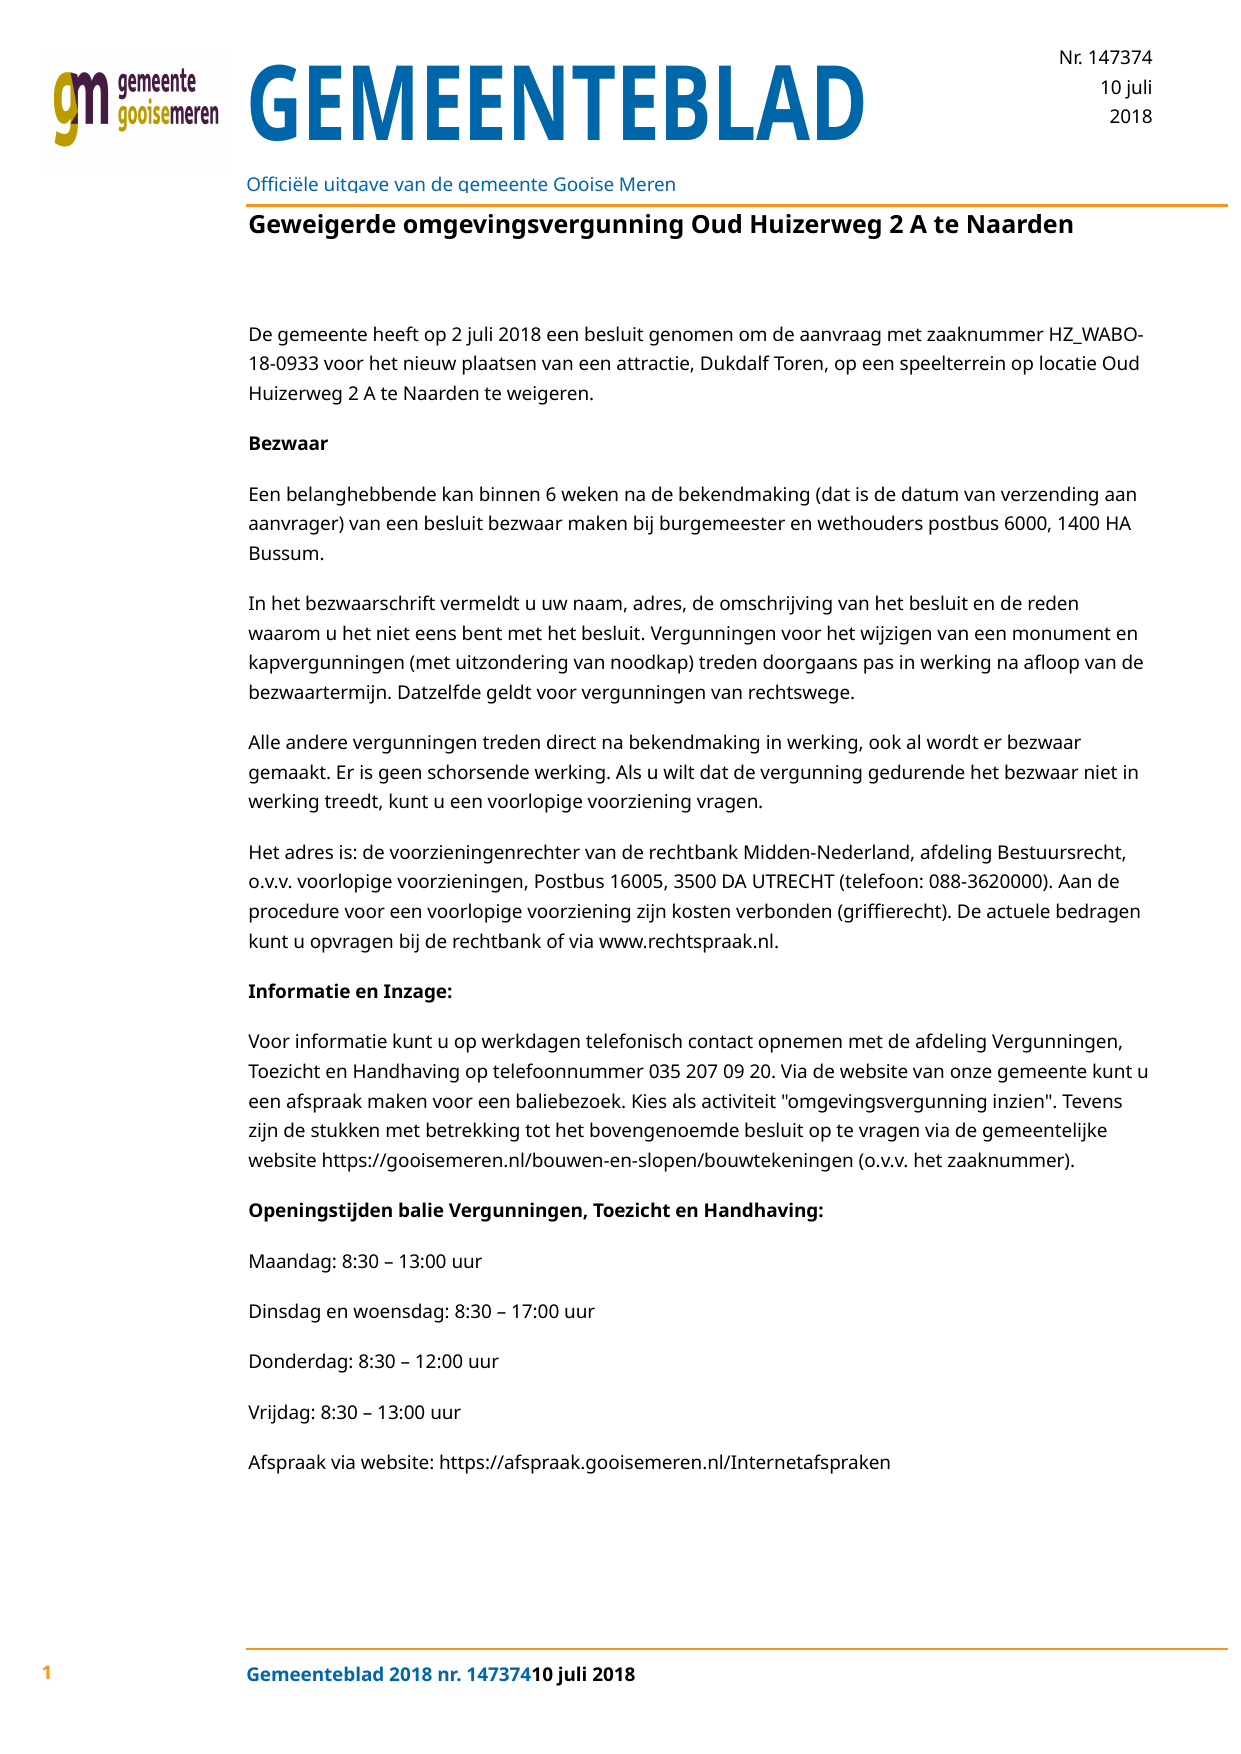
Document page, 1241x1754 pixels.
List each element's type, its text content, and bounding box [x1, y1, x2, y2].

text De gemeente heeft op 2 juli 2018 een besluit genomen om de aanvraag met zaaknummer HZ_WABO-18-0933 voor het nieuw plaatsen van een attractie, Dukdalf Toren, op een speelterrein op locatie Oud Huizerweg 2 A te Naarden te weigeren. [248, 321, 1152, 406]
text Openingstijden balie Vergunningen, Toezicht en Handhaving: [248, 1197, 1152, 1223]
text Informatie en Inzage: [248, 978, 1152, 1004]
text Afspraak via website: https://afspraak.gooisemeren.nl/Internetafspraken [248, 1449, 1152, 1475]
text Bezwaar [248, 430, 1152, 456]
text Dinsdag en woensdag: 8:30 – 17:00 uur [248, 1298, 1152, 1324]
text Maandag: 8:30 – 13:00 uur [248, 1248, 1152, 1273]
text Een belanghebbende kan binnen 6 weken na de bekendmaking (dat is de datum van verzending aan aanvrager) van een besluit bezwaar maken bij burgemeester en wethouders postbus 6000, 1400 HA Bussum. [248, 481, 1152, 566]
text Het adres is: de voorzieningenrechter van de rechtbank Midden-Nederland, afdeling Bestuursrecht, o.v.v. voorlopige voorzieningen, Postbus 16005, 3500 DA UTRECHT (telefoon: 088-3620000). Aan de procedure voor een voorlopige voorziening zijn kosten verbonden (griffierecht). De actuele bedragen kunt u opvragen bij de rechtbank of via www.rechtspraak.nl. [248, 839, 1152, 953]
text Donderdag: 8:30 – 12:00 uur [248, 1349, 1152, 1374]
text Vrijdag: 8:30 – 13:00 uur [248, 1399, 1152, 1425]
text Geweigerde omgevingsvergunning Oud Huizerweg 2 A te Naarden [248, 207, 1152, 241]
text Voor informatie kunt u op werkdagen telefonisch contact opnemen met de afdeling Vergunningen, Toezicht en Handhaving op telefoonnummer 035 207 09 20. Via de website van onze gemeente kunt u een afspraak maken voor een baliebezoek. Kies als activiteit "omgevingsvergunning inzien". Tevens zijn de stukken met betrekking tot het bovengenoemde besluit op te vragen via de gemeentelijke website https://gooisemeren.nl/bouwen-en-slopen/bouwtekeningen (o.v.v. het zaaknummer). [248, 1029, 1152, 1173]
text Alle andere vergunningen treden direct na bekendmaking in werking, ook al wordt er bezwaar gemaakt. Er is geen schorsende werking. Als u wilt dat de vergunning gedurende het bezwaar niet in werking treedt, kunt u een voorlopige voorziening vragen. [248, 729, 1152, 814]
text In het bezwaarschrift vermeldt u uw naam, adres, de omschrijving van het besluit en de reden waarom u het niet eens bent met het besluit. Vergunningen voor het wijzigen van een monument en kapvergunningen (met uitzondering van noodkap) treden doorgaans pas in werking na afloop van de bezwaartermijn. Datzelfde geldt voor vergunningen van rechtswege. [248, 590, 1152, 705]
picture [41, 47, 231, 172]
